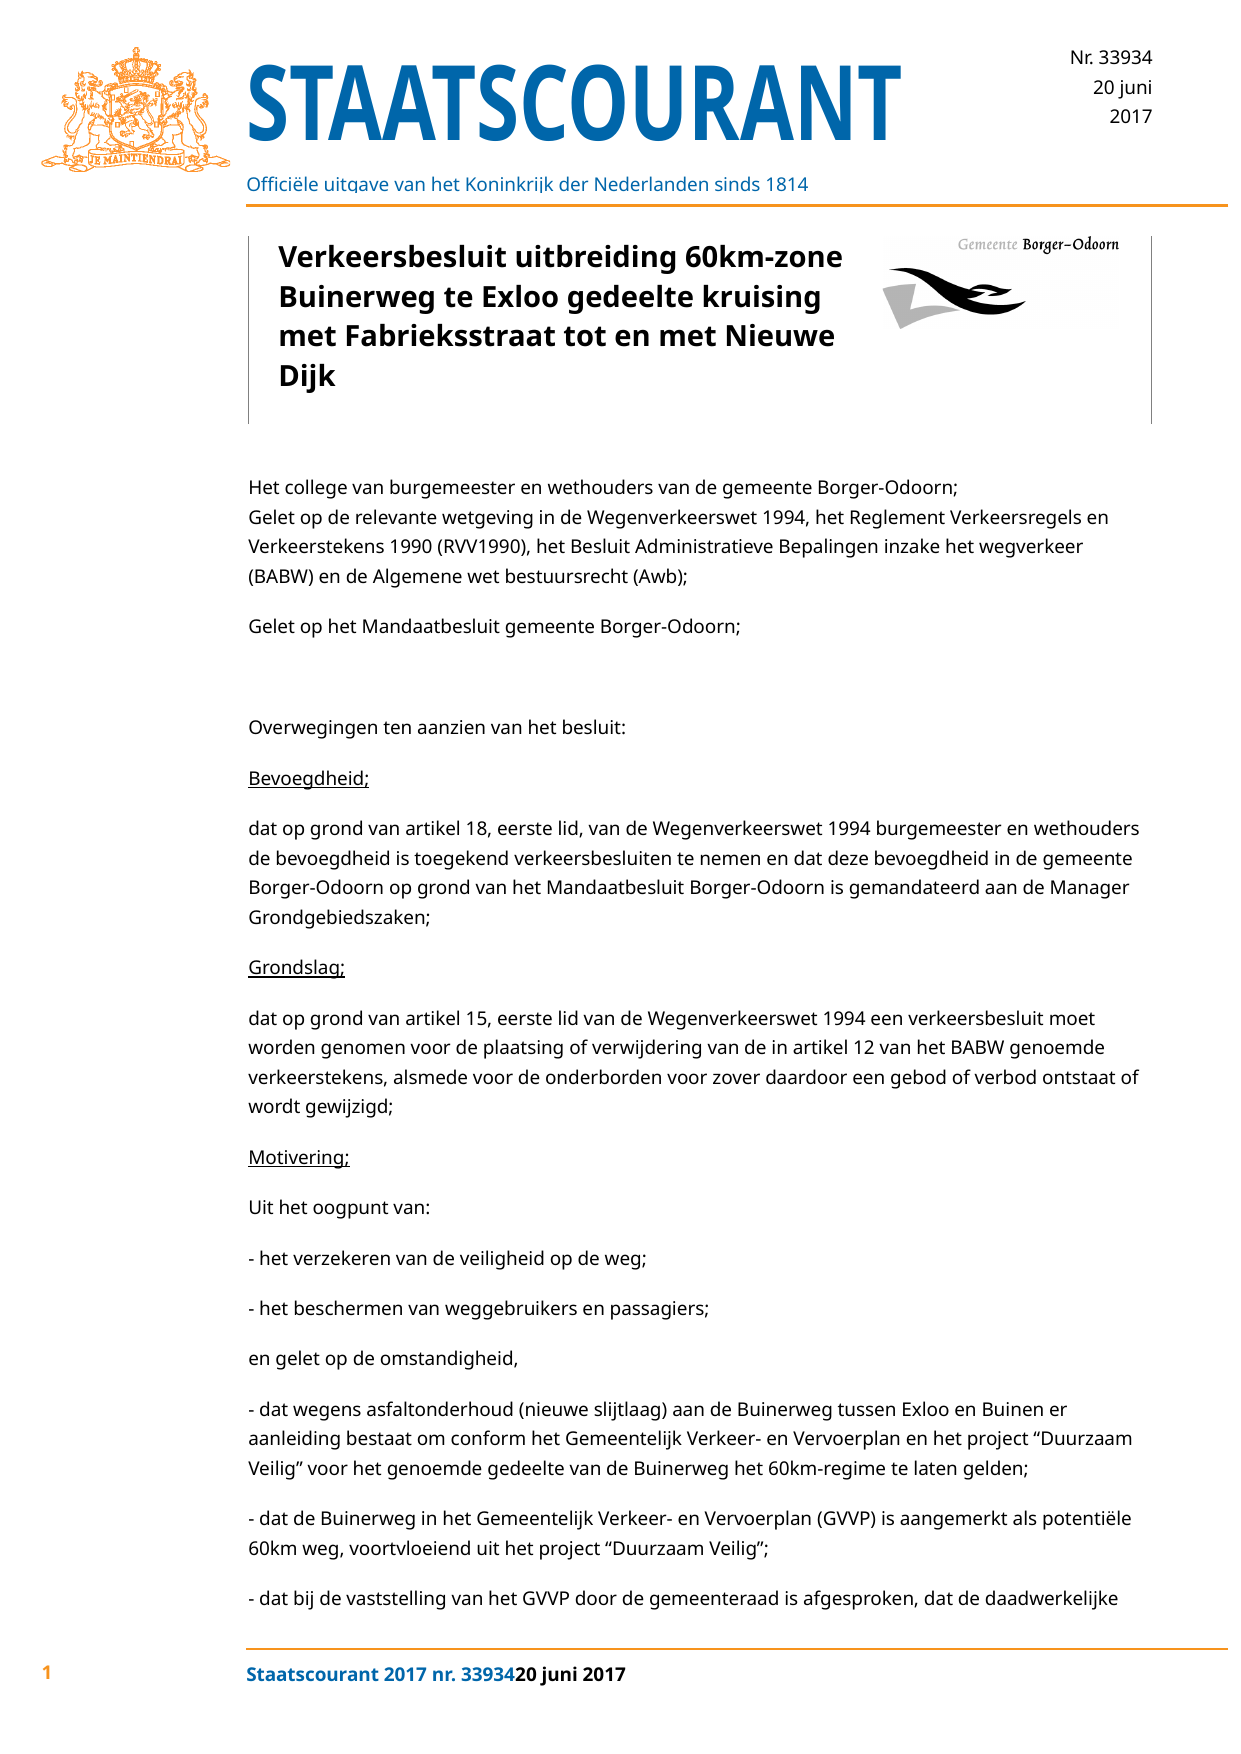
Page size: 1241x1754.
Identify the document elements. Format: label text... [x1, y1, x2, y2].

text Het college van burgemeester en wethouders van de gemeente Borger-Odoorn; [248, 474, 1152, 500]
text Motivering; [248, 1144, 1152, 1170]
text - dat wegens asfaltonderhoud (nieuwe slijtlaag) aan de Buinerweg tussen Exloo en Buinen er aanleiding bestaat om conform het Gemeentelijk Verkeer- en Vervoerplan en het project “Duurzaam Veilig” voor het genoemde gedeelte van de Buinerweg het 60km-regime te laten gelden; [248, 1396, 1152, 1481]
text dat op grond van artikel 15, eerste lid van de Wegenverkeerswet 1994 een verkeersbesluit moet worden genomen voor de plaatsing of verwijdering van de in artikel 12 van het BABW genoemde verkeerstekens, alsmede voor de onderborden voor zover daardoor een gebod of verbod ontstaat of wordt gewijzigd; [248, 1005, 1152, 1119]
picture [41, 47, 231, 172]
text Overwegingen ten aanzien van het besluit: [248, 714, 1152, 740]
text - dat bij de vaststelling van het GVVP door de gemeenteraad is afgesproken, dat de daadwerkelijke [248, 1586, 1152, 1611]
text Bevoegdheid; [248, 765, 1152, 791]
text - het verzekeren van de veiligheid op de weg; [248, 1245, 1152, 1271]
text en gelet op de omstandigheid, [248, 1346, 1152, 1371]
text - dat de Buinerweg in het Gemeentelijk Verkeer- en Vervoerplan (GVVP) is aangemerkt als potentiële 60km weg, voortvloeiend uit het project “Duurzaam Veilig”; [248, 1506, 1152, 1561]
text Grondslag; [248, 954, 1152, 980]
table_header Verkeersbesluit uitbreiding 60km-zone Buinerweg te Exloo gedeelte kruising met Fabrieksstraat tot en met Nieuwe Dijk [249, 236, 850, 424]
table_header [850, 236, 1151, 424]
text - het beschermen van weggebruikers en passagiers; [248, 1295, 1152, 1321]
text dat op grond van artikel 18, eerste lid, van de Wegenverkeerswet 1994 burgemeester en wethouders de bevoegdheid is toegekend verkeersbesluiten te nemen en dat deze bevoegdheid in de gemeente Borger-Odoorn op grond van het Mandaatbesluit Borger-Odoorn is gemandateerd aan de Manager Grondgebiedszaken; [248, 815, 1152, 930]
text Uit het oogpunt van: [248, 1194, 1152, 1220]
picture [882, 236, 1119, 329]
text Gelet op het Mandaatbesluit gemeente Borger-Odoorn; [248, 613, 1152, 639]
text Gelet op de relevante wetgeving in de Wegenverkeerswet 1994, het Reglement Verkeersregels en Verkeerstekens 1990 (RVV1990), het Besluit Administratieve Bepalingen inzake het wegverkeer (BABW) en de Algemene wet bestuursrecht (Awb); [248, 504, 1152, 589]
